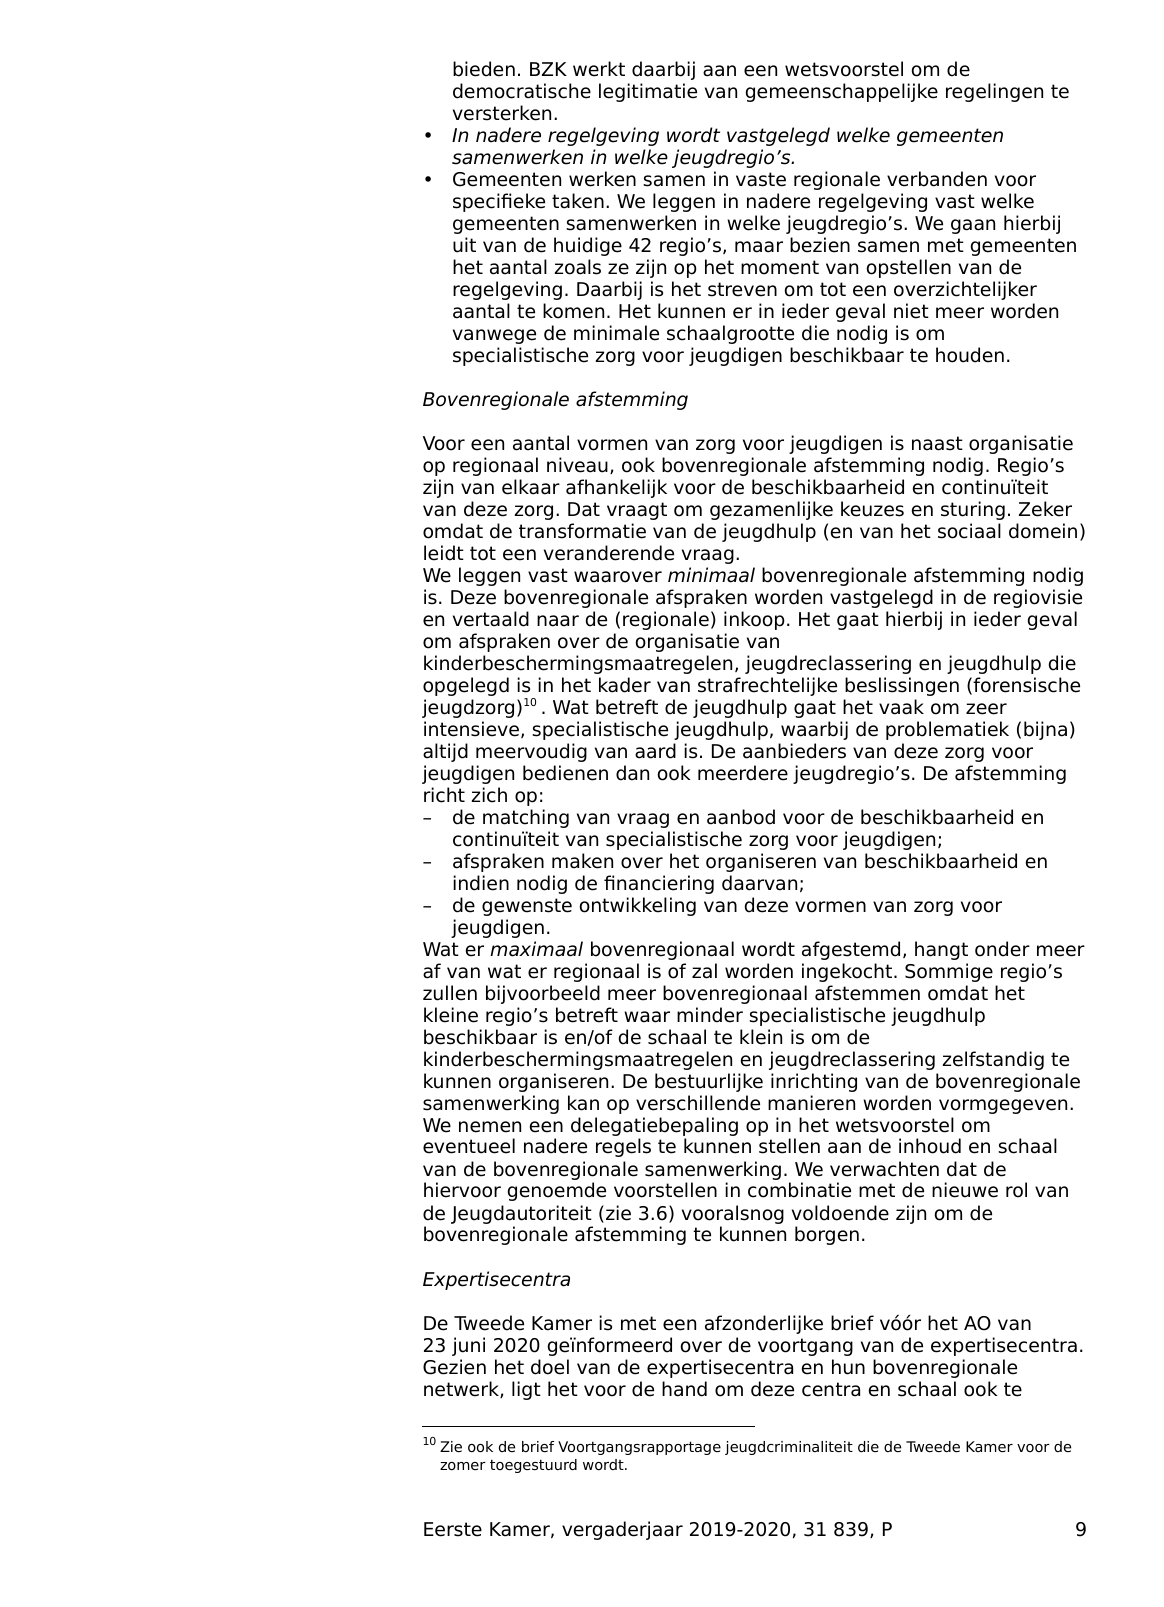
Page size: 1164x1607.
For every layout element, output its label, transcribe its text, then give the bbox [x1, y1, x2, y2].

text bieden. BZK werkt daarbij aan een wetsvoorstel om de democratische legitimatie van gemeenschappelijke regelingen te versterken. [452, 59, 1087, 125]
text Zie ook de brief Voortgangsrapportage jeugdcriminaliteit die de Tweede Kamer voor de zomer toegestuurd wordt. [422, 1435, 1087, 1474]
text De Tweede Kamer is met een afzonderlijke brief vóór het AO van 23 juni 2020 geïnformeerd over de voortgang van de expertisecentra. Gezien het doel van de expertisecentra en hun bovenregionale netwerk, ligt het voor de hand om deze centra en schaal ook te [422, 1313, 1087, 1401]
text Wat er maximaal bovenregionaal wordt afgestemd, hangt onder meer af van wat er regionaal is of zal worden ingekocht. Sommige regio’s zullen bijvoorbeeld meer bovenregionaal afstemmen omdat het kleine regio’s betreft waar minder specialistische jeugdhulp beschikbaar is en/of de schaal te klein is om de kinderbeschermingsmaatregelen en jeugdreclassering zelfstandig te kunnen organiseren. De bestuurlijke inrichting van de bovenregionale samenwerking kan op verschillende manieren worden vormgegeven. We nemen een delegatiebepaling op in het wetsvoorstel om eventueel nadere regels te kunnen stellen aan de inhoud en schaal van de bovenregionale samenwerking. We verwachten dat de hiervoor genoemde voorstellen in combinatie met de nieuwe rol van de Jeugdautoriteit (zie 3.6) vooralsnog voldoende zijn om de bovenregionale afstemming te kunnen borgen. [422, 939, 1087, 1246]
text – de gewenste ontwikkeling van deze vormen van zorg voor jeugdigen. [422, 895, 1087, 939]
text We leggen vast waarover minimaal bovenregionale afstemming nodig is. Deze bovenregionale afspraken worden vastgelegd in de regiovisie en vertaald naar de (regionale) inkoop. Het gaat hierbij in ieder geval om afspraken over de organisatie van kinderbeschermingsmaatregelen, jeugdreclassering en jeugdhulp die opgelegd is in het kader van strafrechtelijke beslissingen (forensische jeugdzorg). Wat betreft de jeugdhulp gaat het vaak om zeer intensieve, specialistische jeugdhulp, waarbij de problematiek (bijna) altijd meervoudig van aard is. De aanbieders van deze zorg voor jeugdigen bedienen dan ook meerdere jeugdregio’s. De afstemming richt zich op: [422, 565, 1087, 807]
subtitle Bovenregionale afstemming [422, 389, 1087, 411]
text • In nadere regelgeving wordt vastgelegd welke gemeenten samenwerken in welke jeugdregio’s. [422, 125, 1087, 169]
subtitle Expertisecentra [422, 1268, 1087, 1291]
text – afspraken maken over het organiseren van beschikbaarheid en indien nodig de financiering daarvan; [422, 851, 1087, 895]
text Voor een aantal vormen van zorg voor jeugdigen is naast organisatie op regionaal niveau, ook bovenregionale afstemming nodig. Regio’s zijn van elkaar afhankelijk voor de beschikbaarheid en continuïteit van deze zorg. Dat vraagt om gezamenlijke keuzes en sturing. Zeker omdat de transformatie van de jeugdhulp (en van het sociaal domein) leidt tot een veranderende vraag. [422, 433, 1087, 565]
text – de matching van vraag en aanbod voor de beschikbaarheid en continuïteit van specialistische zorg voor jeugdigen; [422, 807, 1087, 851]
text • Gemeenten werken samen in vaste regionale verbanden voor specifieke taken. We leggen in nadere regelgeving vast welke gemeenten samenwerken in welke jeugdregio’s. We gaan hierbij uit van de huidige 42 regio’s, maar bezien samen met gemeenten het aantal zoals ze zijn op het moment van opstellen van de regelgeving. Daarbij is het streven om tot een overzichtelijker aantal te komen. Het kunnen er in ieder geval niet meer worden vanwege de minimale schaalgrootte die nodig is om specialistische zorg voor jeugdigen beschikbaar te houden. [422, 169, 1087, 367]
